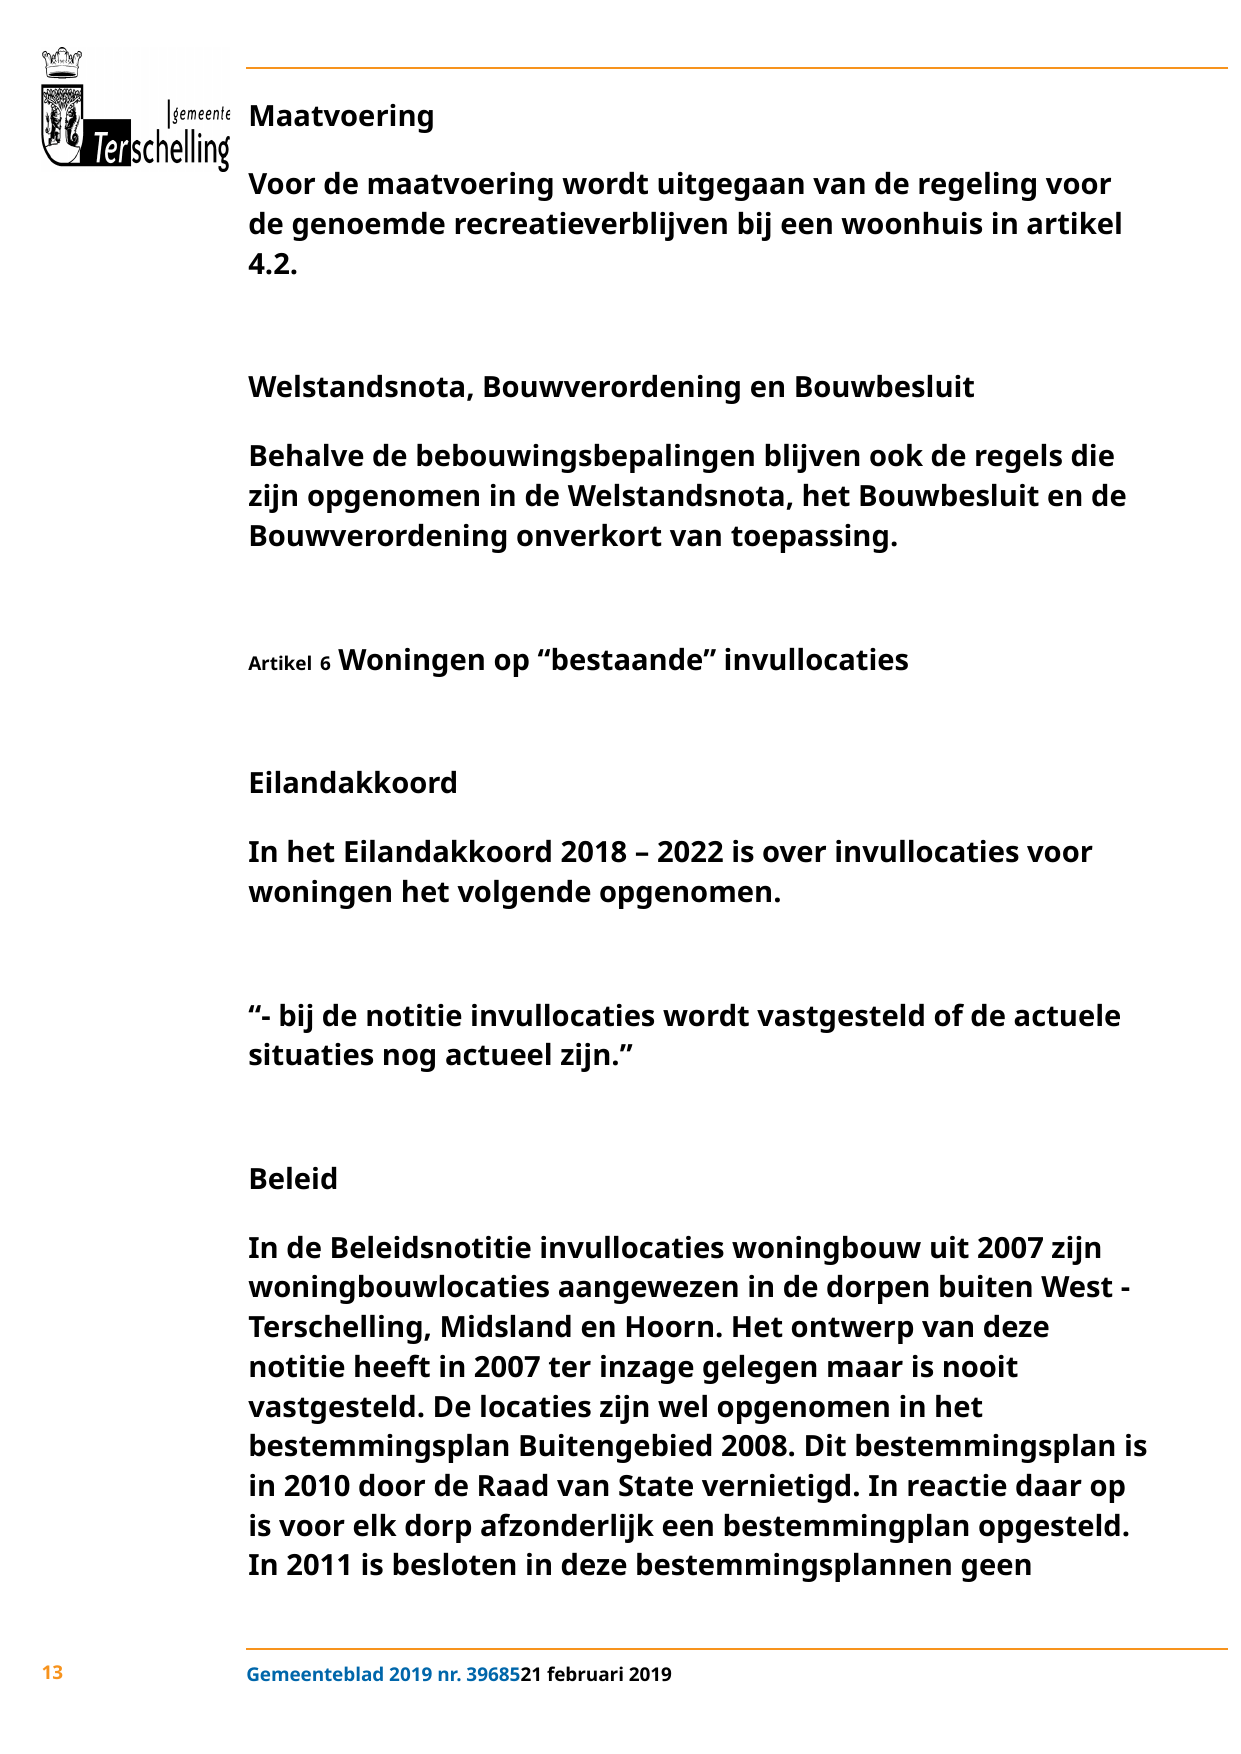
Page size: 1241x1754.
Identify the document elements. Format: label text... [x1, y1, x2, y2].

text Beleid [248, 1158, 1152, 1198]
picture [41, 47, 231, 172]
text Voor de maatvoering wordt uitgegaan van de regeling voor de genoemde recreatieverblijven bij een woonhuis in artikel 4.2. [248, 164, 1152, 283]
text In het Eilandakkoord 2018 – 2022 is over invullocaties voor woningen het volgende opgenomen. [248, 831, 1152, 911]
text “- bij de notitie invullocaties wordt vastgesteld of de actuele situaties nog actueel zijn.” [248, 995, 1152, 1074]
text Eilandakkoord [248, 762, 1152, 802]
text Behalve de bebouwingsbepalingen blijven ook de regels die zijn opgenomen in de Welstandsnota, het Bouwbesluit en de Bouwverordening onverkort van toepassing. [248, 436, 1152, 555]
text Welstandsnota, Bouwverordening en Bouwbesluit [248, 367, 1152, 406]
text In de Beleidsnotitie invullocaties woningbouw uit 2007 zijn woningbouwlocaties aangewezen in de dorpen buiten West - Terschelling, Midsland en Hoorn. Het ontwerp van deze notitie heeft in 2007 ter inzage gelegen maar is nooit vastgesteld. De locaties zijn wel opgenomen in het bestemmingsplan Buitengebied 2008. Dit bestemmingsplan is in 2010 door de Raad van State vernietigd. In reactie daar op is voor elk dorp afzonderlijk een bestemmingplan opgesteld. In 2011 is besloten in deze bestemmingsplannen geen [248, 1227, 1152, 1584]
text Maatvoering [248, 95, 1152, 134]
text Artikel 6 Woningen op “bestaande” invullocaties [248, 639, 1152, 678]
